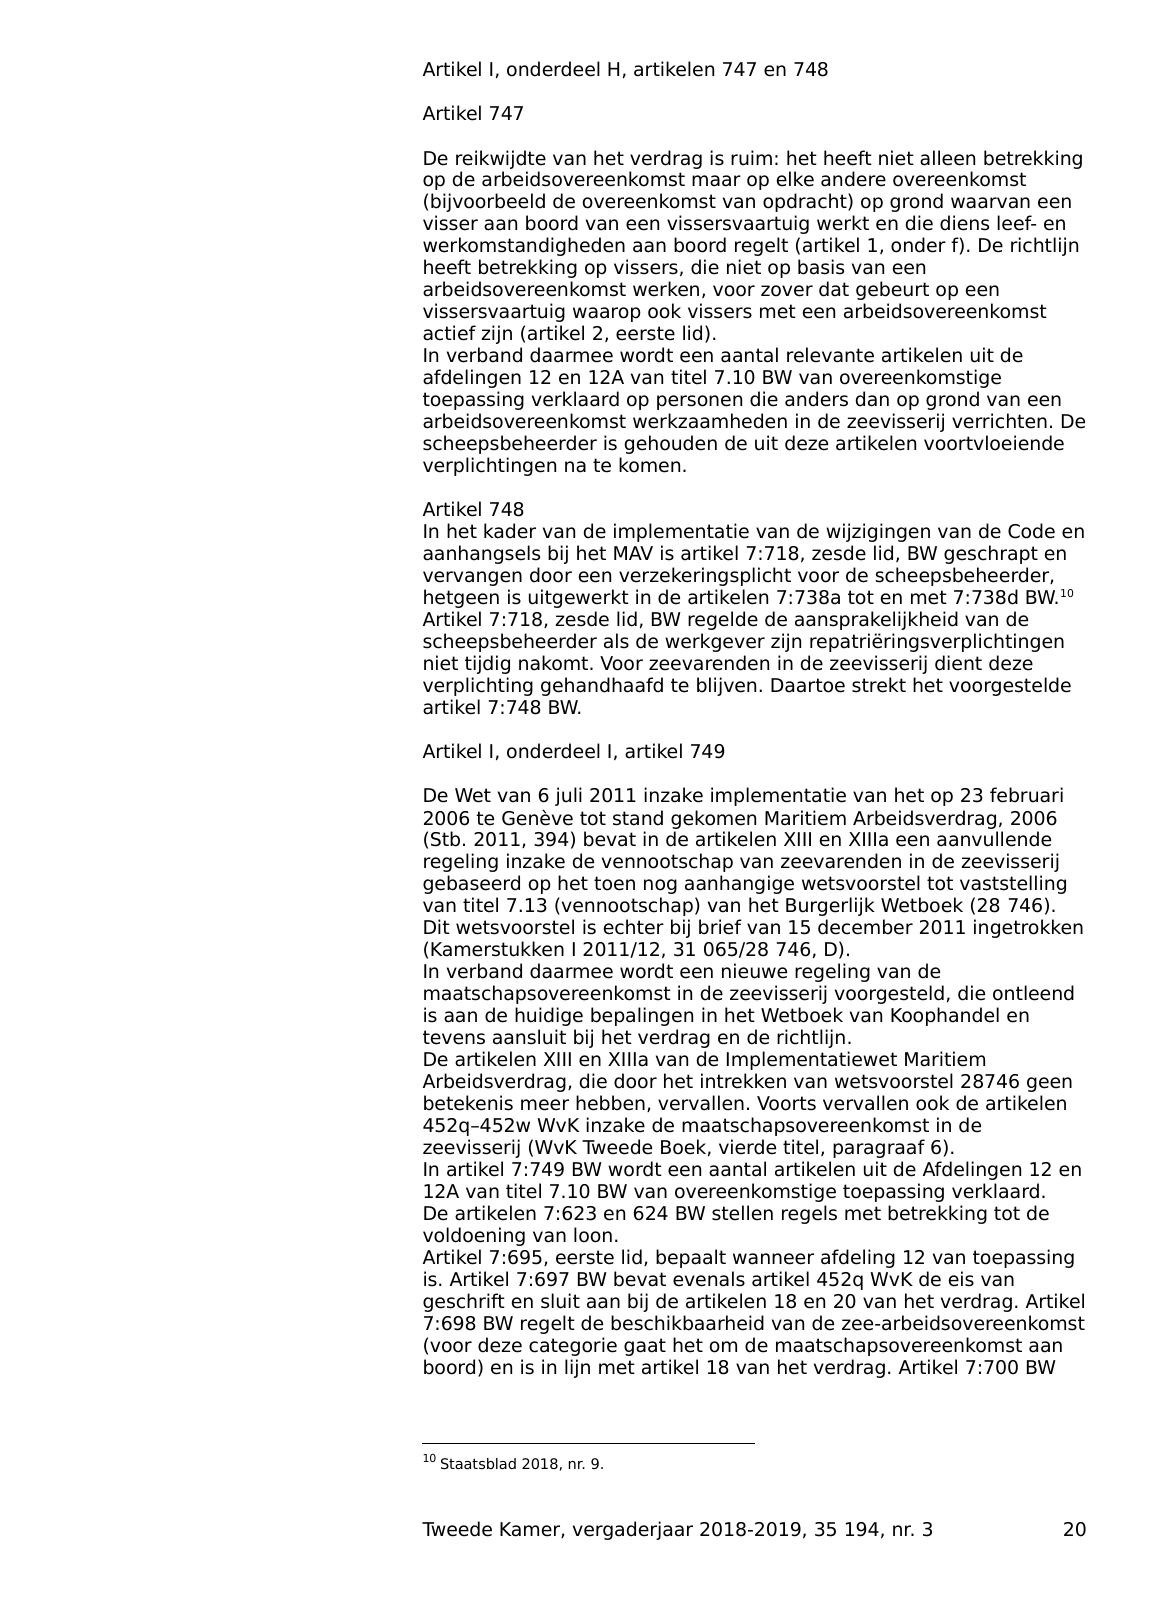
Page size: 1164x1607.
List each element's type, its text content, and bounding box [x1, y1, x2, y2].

text De artikelen XIII en XIIIa van de Implementatiewet Maritiem Arbeidsverdrag, die door het intrekken van wetsvoorstel 28746 geen betekenis meer hebben, vervallen. Voorts vervallen ook de artikelen 452q–452w WvK inzake de maatschapsovereenkomst in de zeevisserij (WvK Tweede Boek, vierde titel, paragraaf 6). [422, 1049, 1087, 1159]
text In artikel 7:749 BW wordt een aantal artikelen uit de Afdelingen 12 en 12A van titel 7.10 BW van overeenkomstige toepassing verklaard. [422, 1159, 1087, 1203]
text De Wet van 6 juli 2011 inzake implementatie van het op 23 februari 2006 te Genève tot stand gekomen Maritiem Arbeidsverdrag, 2006 (Stb. 2011, 394) bevat in de artikelen XIII en XIIIa een aanvullende regeling inzake de vennootschap van zeevarenden in de zeevisserij gebaseerd op het toen nog aanhangige wetsvoorstel tot vaststelling van titel 7.13 (vennootschap) van het Burgerlijk Wetboek (28 746). Dit wetsvoorstel is echter bij brief van 15 december 2011 ingetrokken (Kamerstukken I 2011/12, 31 065/28 746, D). [422, 785, 1087, 961]
subtitle Artikel I, onderdeel I, artikel 749 [422, 741, 1087, 763]
subtitle Artikel 747 [422, 103, 1087, 125]
text De artikelen 7:623 en 624 BW stellen regels met betrekking tot de voldoening van loon. [422, 1203, 1087, 1247]
text De reikwijdte van het verdrag is ruim: het heeft niet alleen betrekking op de arbeidsovereenkomst maar op elke andere overeenkomst (bijvoorbeeld de overeenkomst van opdracht) op grond waarvan een visser aan boord van een vissersvaartuig werkt en die diens leef- en werkomstandigheden aan boord regelt (artikel 1, onder f). De richtlijn heeft betrekking op vissers, die niet op basis van een arbeidsovereenkomst werken, voor zover dat gebeurt op een vissersvaartuig waarop ook vissers met een arbeidsovereenkomst actief zijn (artikel 2, eerste lid). [422, 147, 1087, 345]
text In verband daarmee wordt een aantal relevante artikelen uit de afdelingen 12 en 12A van titel 7.10 BW van overeenkomstige toepassing verklaard op personen die anders dan op grond van een arbeidsovereenkomst werkzaamheden in de zeevisserij verrichten. De scheepsbeheerder is gehouden de uit deze artikelen voortvloeiende verplichtingen na te komen. [422, 345, 1087, 477]
subtitle Artikel 748 [422, 499, 1087, 521]
text Artikel 7:695, eerste lid, bepaalt wanneer afdeling 12 van toepassing is. Artikel 7:697 BW bevat evenals artikel 452q WvK de eis van geschrift en sluit aan bij de artikelen 18 en 20 van het verdrag. Artikel 7:698 BW regelt de beschikbaarheid van de zee-arbeidsovereenkomst (voor deze categorie gaat het om de maatschapsovereenkomst aan boord) en is in lijn met artikel 18 van het verdrag. Artikel 7:700 BW [422, 1247, 1087, 1379]
text Staatsblad 2018, nr. 9. [422, 1452, 1087, 1474]
text In het kader van de implementatie van de wijzigingen van de Code en aanhangsels bij het MAV is artikel 7:718, zesde lid, BW geschrapt en vervangen door een verzekeringsplicht voor de scheepsbeheerder, hetgeen is uitgewerkt in de artikelen 7:738a tot en met 7:738d BW. Artikel 7:718, zesde lid, BW regelde de aansprakelijkheid van de scheepsbeheerder als de werkgever zijn repatriëringsverplichtingen niet tijdig nakomt. Voor zeevarenden in de zeevisserij dient deze verplichting gehandhaafd te blijven. Daartoe strekt het voorgestelde artikel 7:748 BW. [422, 521, 1087, 719]
text In verband daarmee wordt een nieuwe regeling van de maatschapsovereenkomst in de zeevisserij voorgesteld, die ontleend is aan de huidige bepalingen in het Wetboek van Koophandel en tevens aansluit bij het verdrag en de richtlijn. [422, 961, 1087, 1049]
subtitle Artikel I, onderdeel H, artikelen 747 en 748 [422, 59, 1087, 81]
